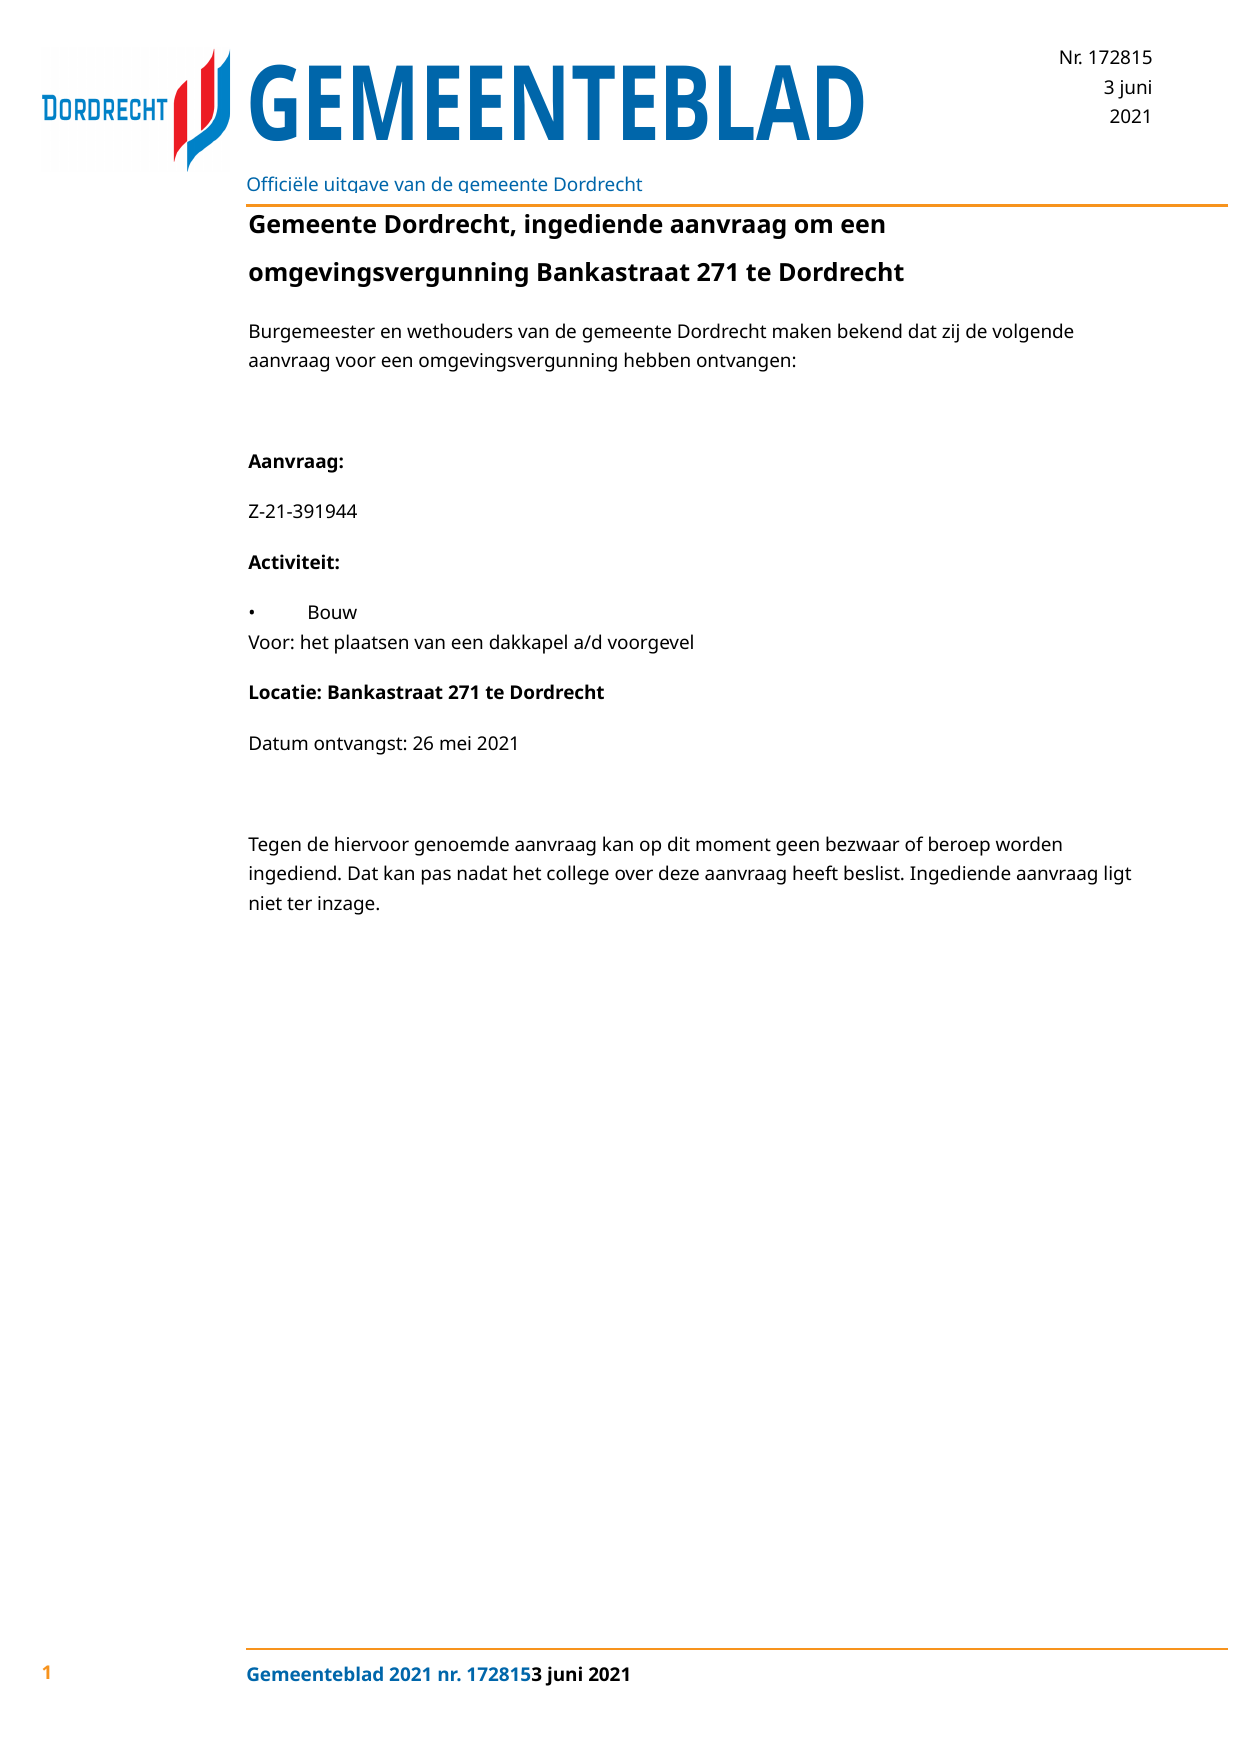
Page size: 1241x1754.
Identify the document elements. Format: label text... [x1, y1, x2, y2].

text Gemeente Dordrecht, ingediende aanvraag om een omgevingsvergunning Bankastraat 271 te Dordrecht [248, 207, 1152, 288]
text Activiteit: [248, 549, 1152, 575]
text Datum ontvangst: 26 mei 2021 [248, 730, 1152, 756]
text Voor: het plaatsen van een dakkapel a/d voorgevel [248, 629, 1152, 655]
text Locatie: Bankastraat 271 te Dordrecht [248, 679, 1152, 705]
text Z-21-391944 [248, 499, 1152, 524]
text Burgemeester en wethouders van de gemeente Dordrecht maken bekend dat zij de volgende aanvraag voor een omgevingsvergunning hebben ontvangen: [248, 318, 1152, 373]
list Bouw [248, 599, 1152, 625]
text Aanvraag: [248, 448, 1152, 474]
text Tegen de hiervoor genoemde aanvraag kan op dit moment geen bezwaar of beroep worden ingediend. Dat kan pas nadat het college over deze aanvraag heeft beslist. Ingediende aanvraag ligt niet ter inzage. [248, 831, 1152, 916]
picture [41, 47, 231, 172]
